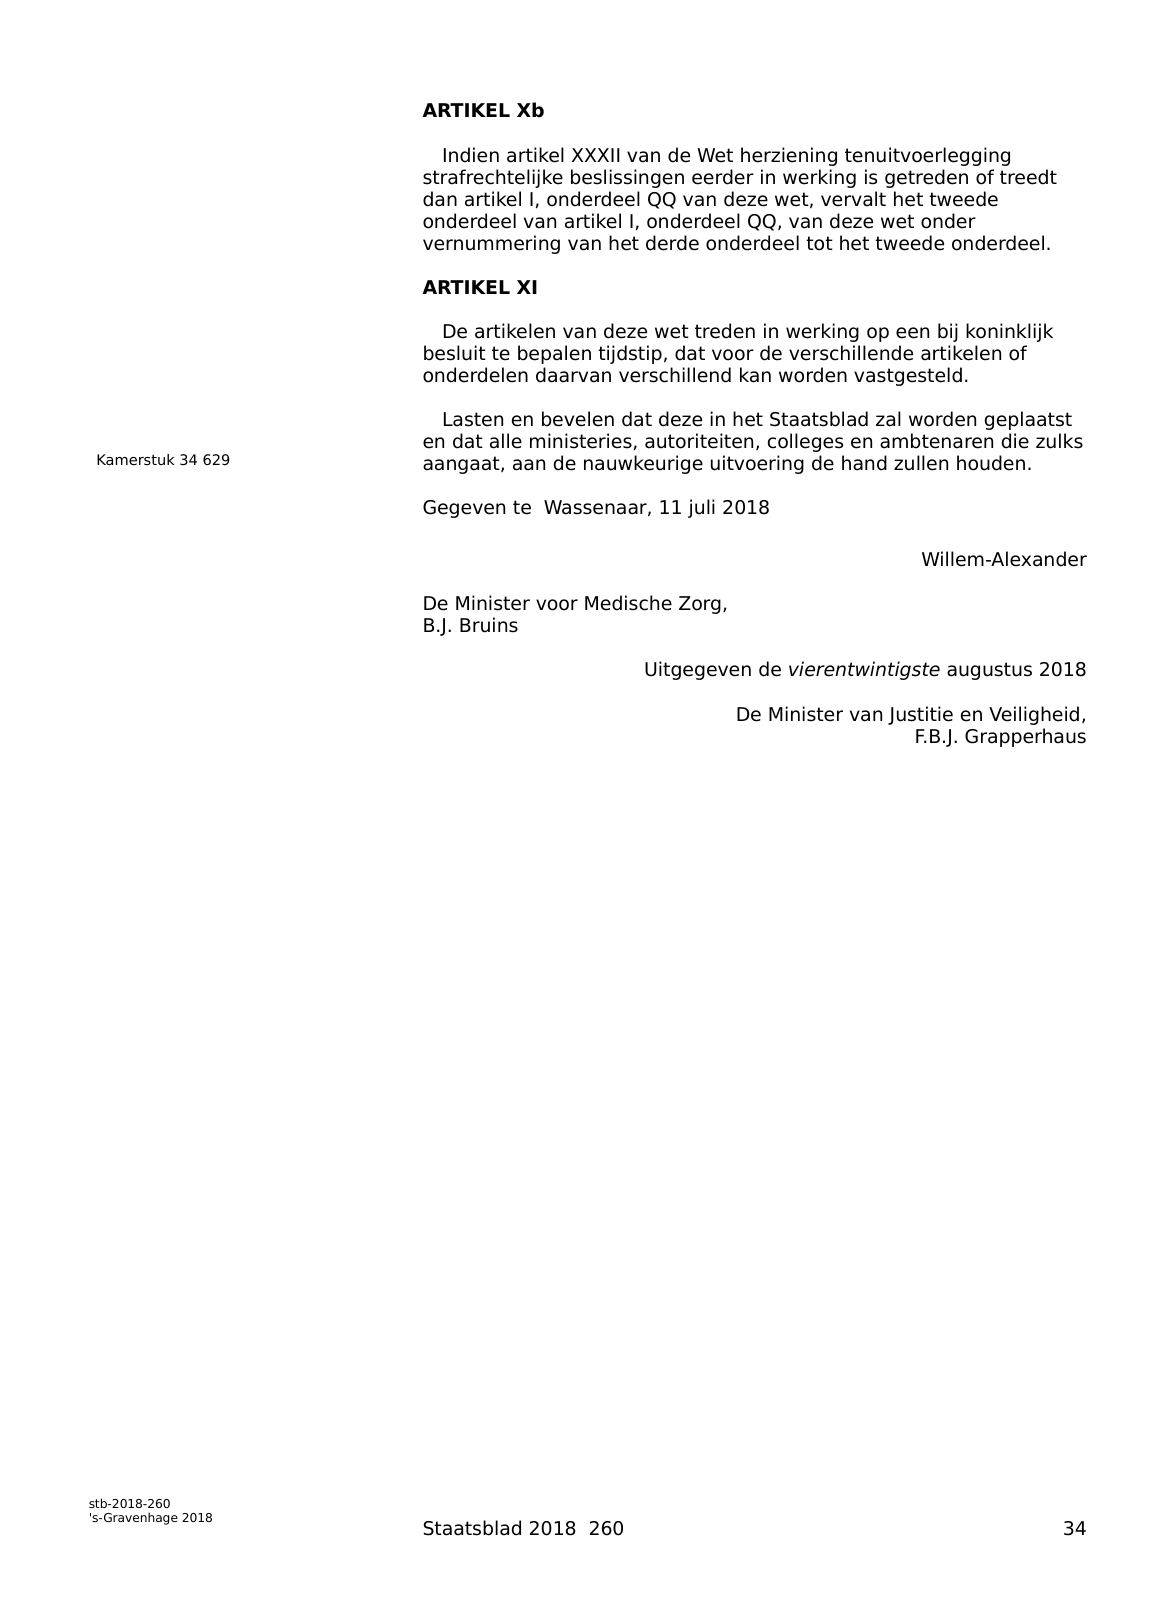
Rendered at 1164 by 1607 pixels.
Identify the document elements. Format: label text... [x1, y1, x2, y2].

subtitle ARTIKEL Xb [422, 100, 1087, 122]
text De artikelen van deze wet treden in werking op een bij koninklijk besluit te bepalen tijdstip, dat voor de verschillende artikelen of onderdelen daarvan verschillend kan worden vastgesteld. [422, 321, 1087, 387]
text Willem-Alexander [422, 549, 1087, 571]
text De Minister van Justitie en Veiligheid, F.B.J. Grapperhaus [422, 703, 1087, 747]
text Uitgegeven de vierentwintigste augustus 2018 [422, 659, 1087, 681]
text De Minister voor Medische Zorg, B.J. Bruins [422, 593, 1087, 637]
text 's-Gravenhage 2018 [88, 1511, 323, 1525]
text Gegeven te Wassenaar, 11 juli 2018 [422, 497, 1087, 519]
text Kamerstuk 34 629 [77, 452, 396, 469]
text Lasten en bevelen dat deze in het Staatsblad zal worden geplaatst en dat alle ministeries, autoriteiten, colleges en ambtenaren die zulks aangaat, aan de nauwkeurige uitvoering de hand zullen houden. [422, 409, 1087, 475]
subtitle ARTIKEL XI [422, 277, 1087, 299]
text stb-2018-260 [88, 1497, 323, 1511]
text Indien artikel XXXII van de Wet herziening tenuitvoerlegging strafrechtelijke beslissingen eerder in werking is getreden of treedt dan artikel I, onderdeel QQ van deze wet, vervalt het tweede onderdeel van artikel I, onderdeel QQ, van deze wet onder vernummering van het derde onderdeel tot het tweede onderdeel. [422, 144, 1087, 254]
